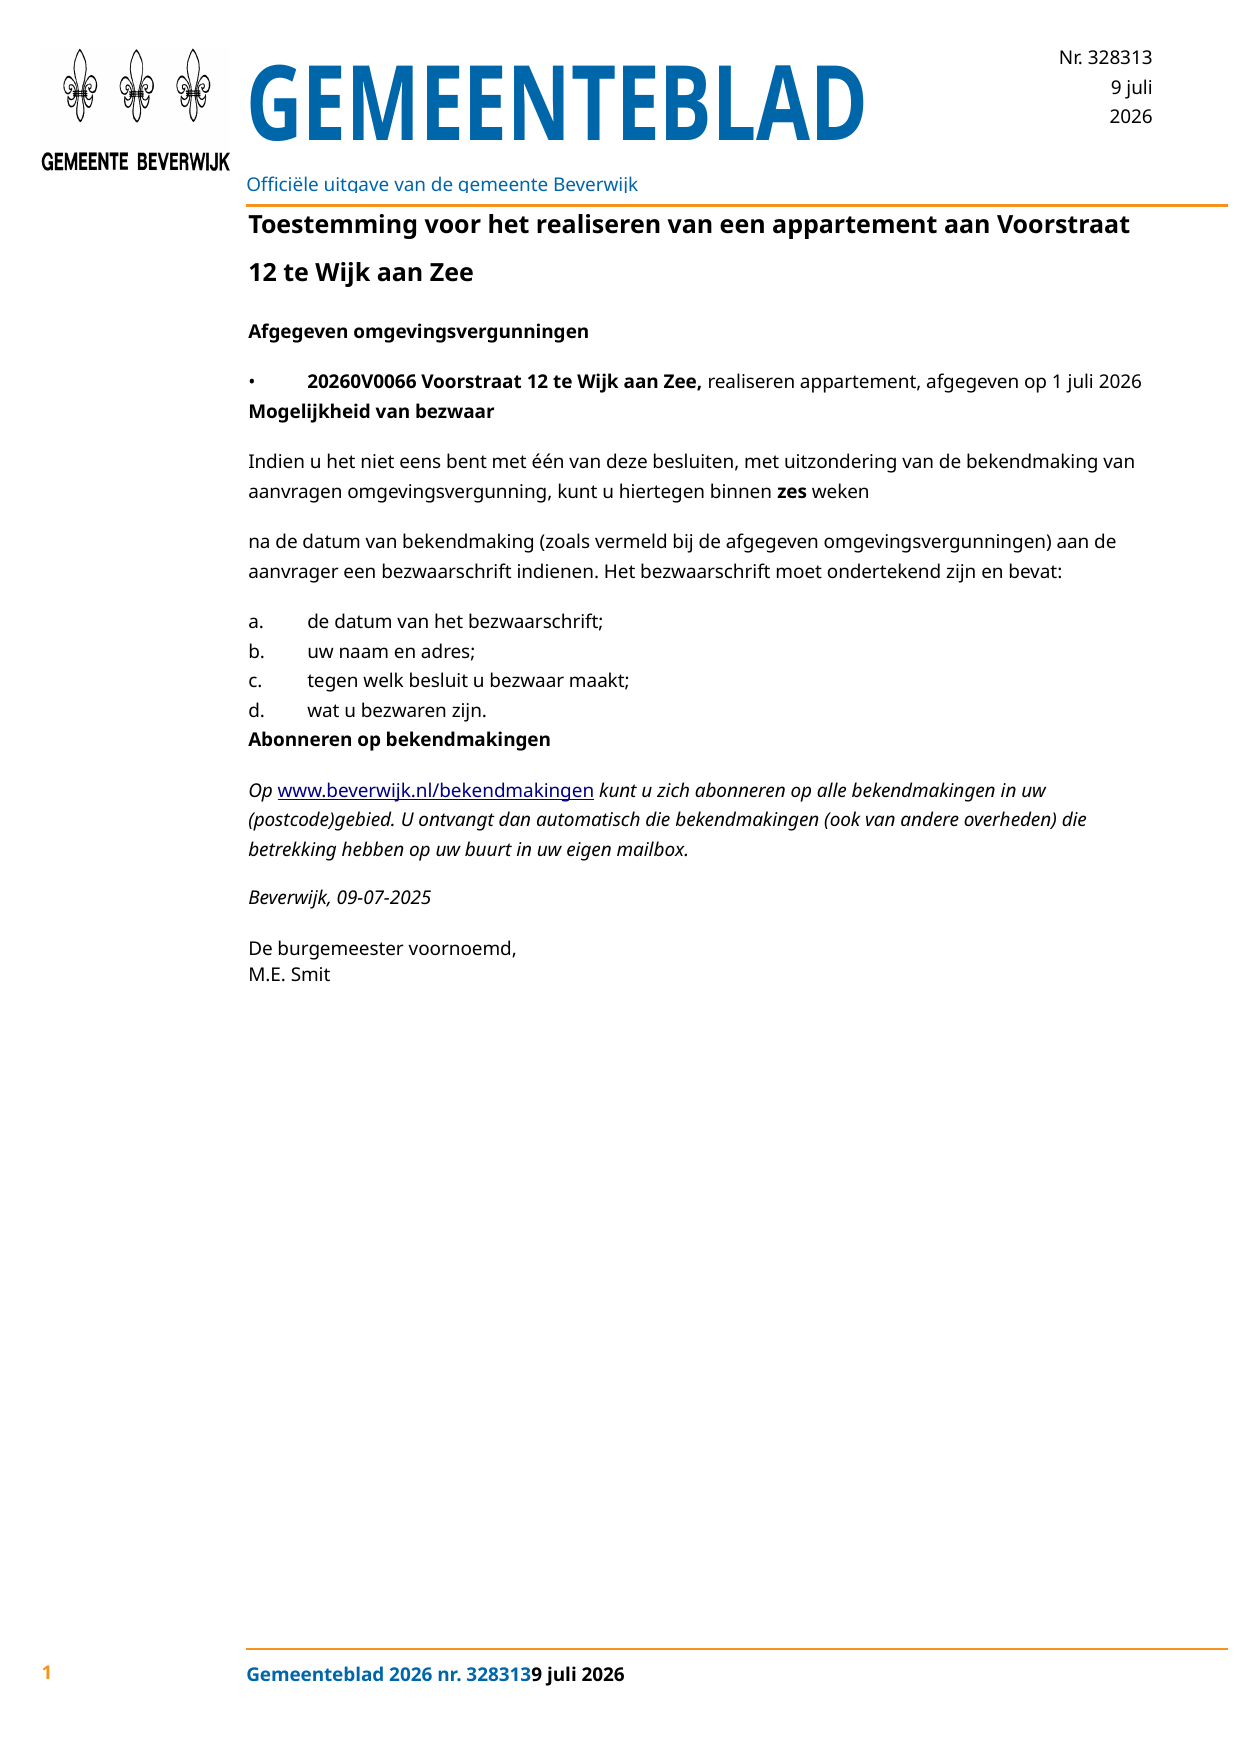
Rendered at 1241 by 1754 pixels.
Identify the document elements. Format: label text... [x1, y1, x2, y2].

text Op www.beverwijk.nl/bekendmakingen kunt u zich abonneren op alle bekendmakingen in uw (postcode)gebied. U ontvangt dan automatisch die bekendmakingen (ook van andere overheden) die betrekking hebben op uw buurt in uw eigen mailbox. [248, 777, 1152, 862]
list 20260V0066 Voorstraat 12 te Wijk aan Zee, realiseren appartement, afgegeven op 1 juli 2026 [248, 368, 1152, 394]
list de datum van het bezwaarschrift; [248, 608, 1152, 634]
text na de datum van bekendmaking (zoals vermeld bij de afgegeven omgevingsvergunningen) aan de aanvrager een bezwaarschrift indienen. Het bezwaarschrift moet ondertekend zijn en bevat: [248, 528, 1152, 584]
text Mogelijkheid van bezwaar [248, 398, 1152, 424]
list tegen welk besluit u bezwaar maakt; [248, 667, 1152, 693]
text Afgegeven omgevingsvergunningen [248, 318, 1152, 344]
text Abonneren op bekendmakingen [248, 727, 1152, 752]
text Beverwijk, 09-07-2025 [248, 884, 1152, 910]
picture [41, 47, 231, 172]
list wat u bezwaren zijn. [248, 697, 1152, 723]
text Indien u het niet eens bent met één van deze besluiten, met uitzondering van de bekendmaking van aanvragen omgevingsvergunning, kunt u hiertegen binnen zes weken [248, 448, 1152, 504]
text M.E. Smit [248, 961, 1152, 987]
text Toestemming voor het realiseren van een appartement aan Voorstraat 12 te Wijk aan Zee [248, 207, 1152, 288]
text De burgemeester voornoemd, [248, 936, 1152, 961]
list uw naam en adres; [248, 638, 1152, 664]
